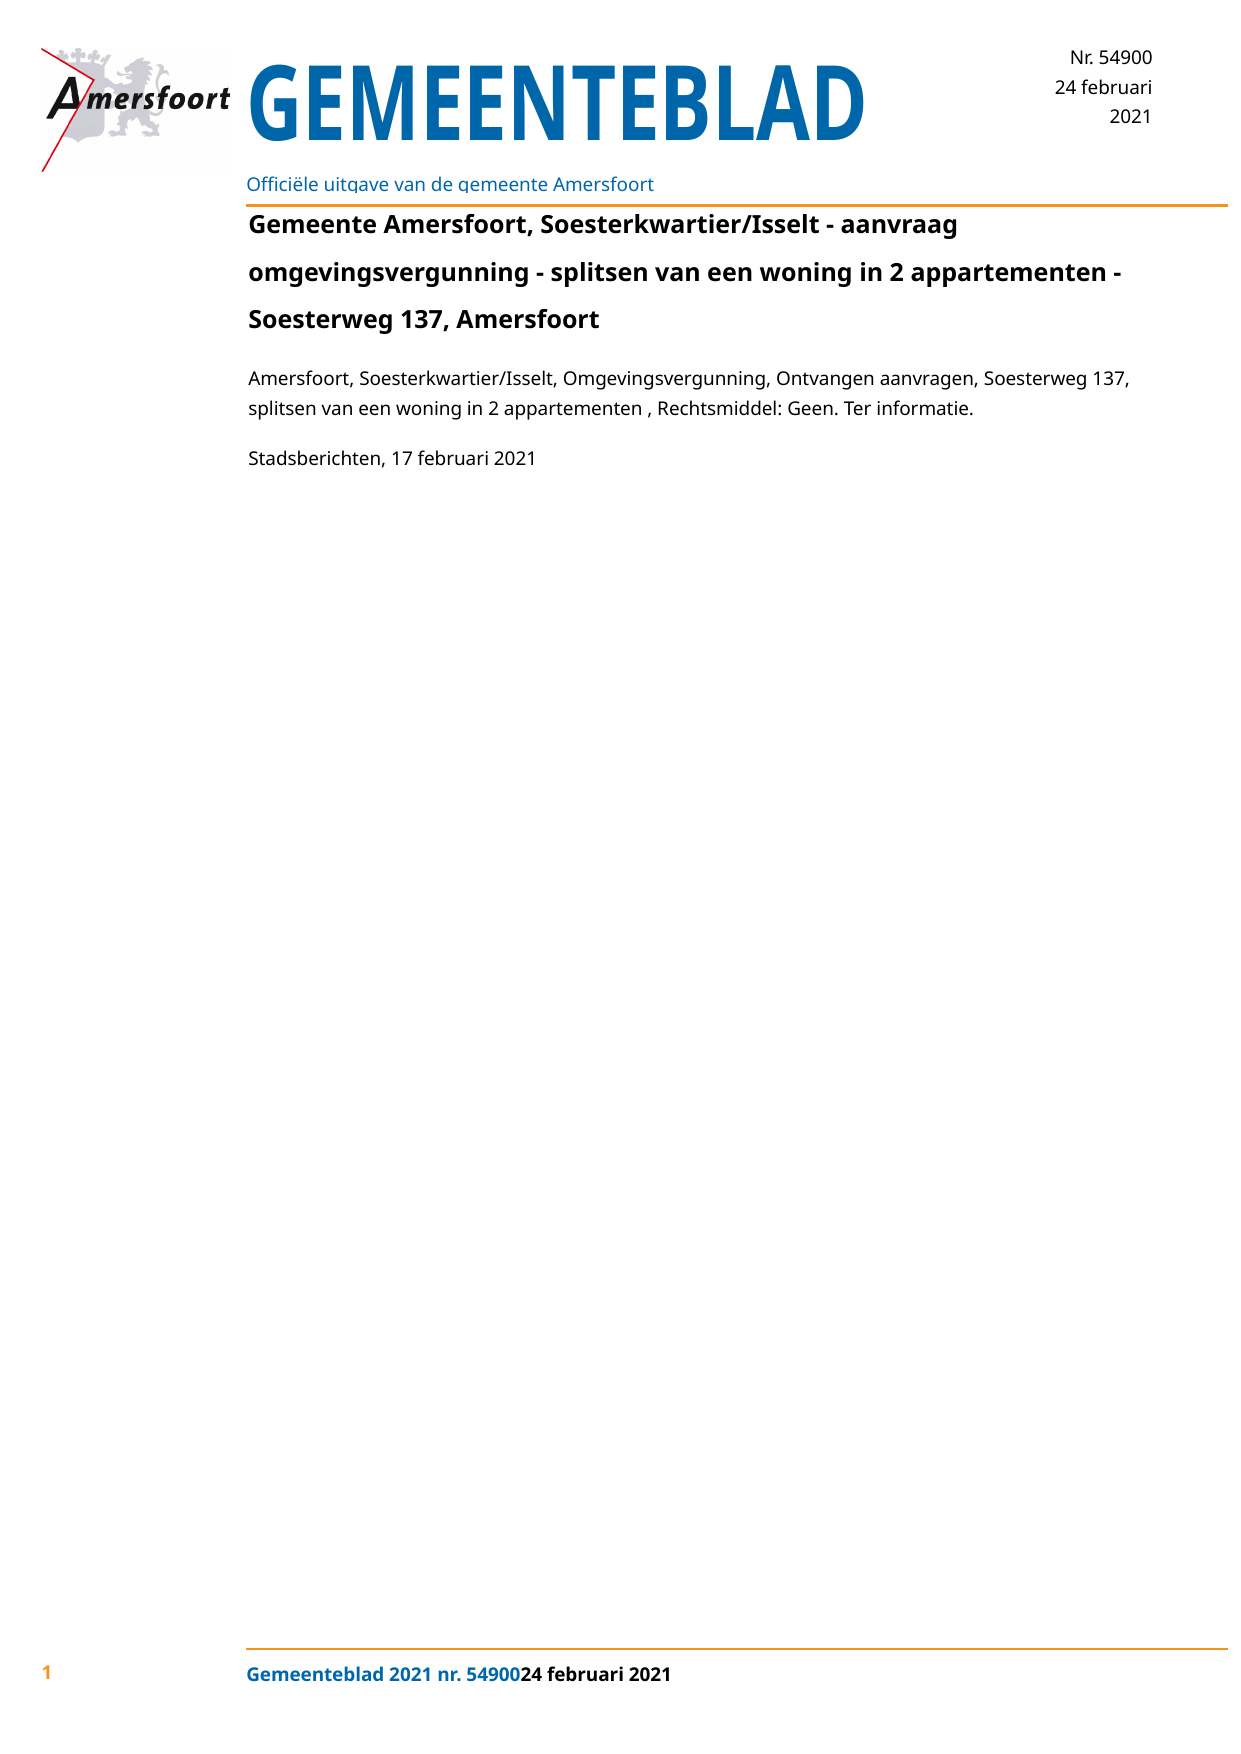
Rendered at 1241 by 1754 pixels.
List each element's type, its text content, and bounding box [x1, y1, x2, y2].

picture [41, 47, 231, 172]
text Gemeente Amersfoort, Soesterkwartier/Isselt - aanvraag omgevingsvergunning - splitsen van een woning in 2 appartementen - Soesterweg 137, Amersfoort [248, 207, 1152, 336]
text Amersfoort, Soesterkwartier/Isselt, Omgevingsvergunning, Ontvangen aanvragen, Soesterweg 137, splitsen van een woning in 2 appartementen , Rechtsmiddel: Geen. Ter informatie. [248, 366, 1152, 421]
text Stadsberichten, 17 februari 2021 [248, 446, 1152, 471]
